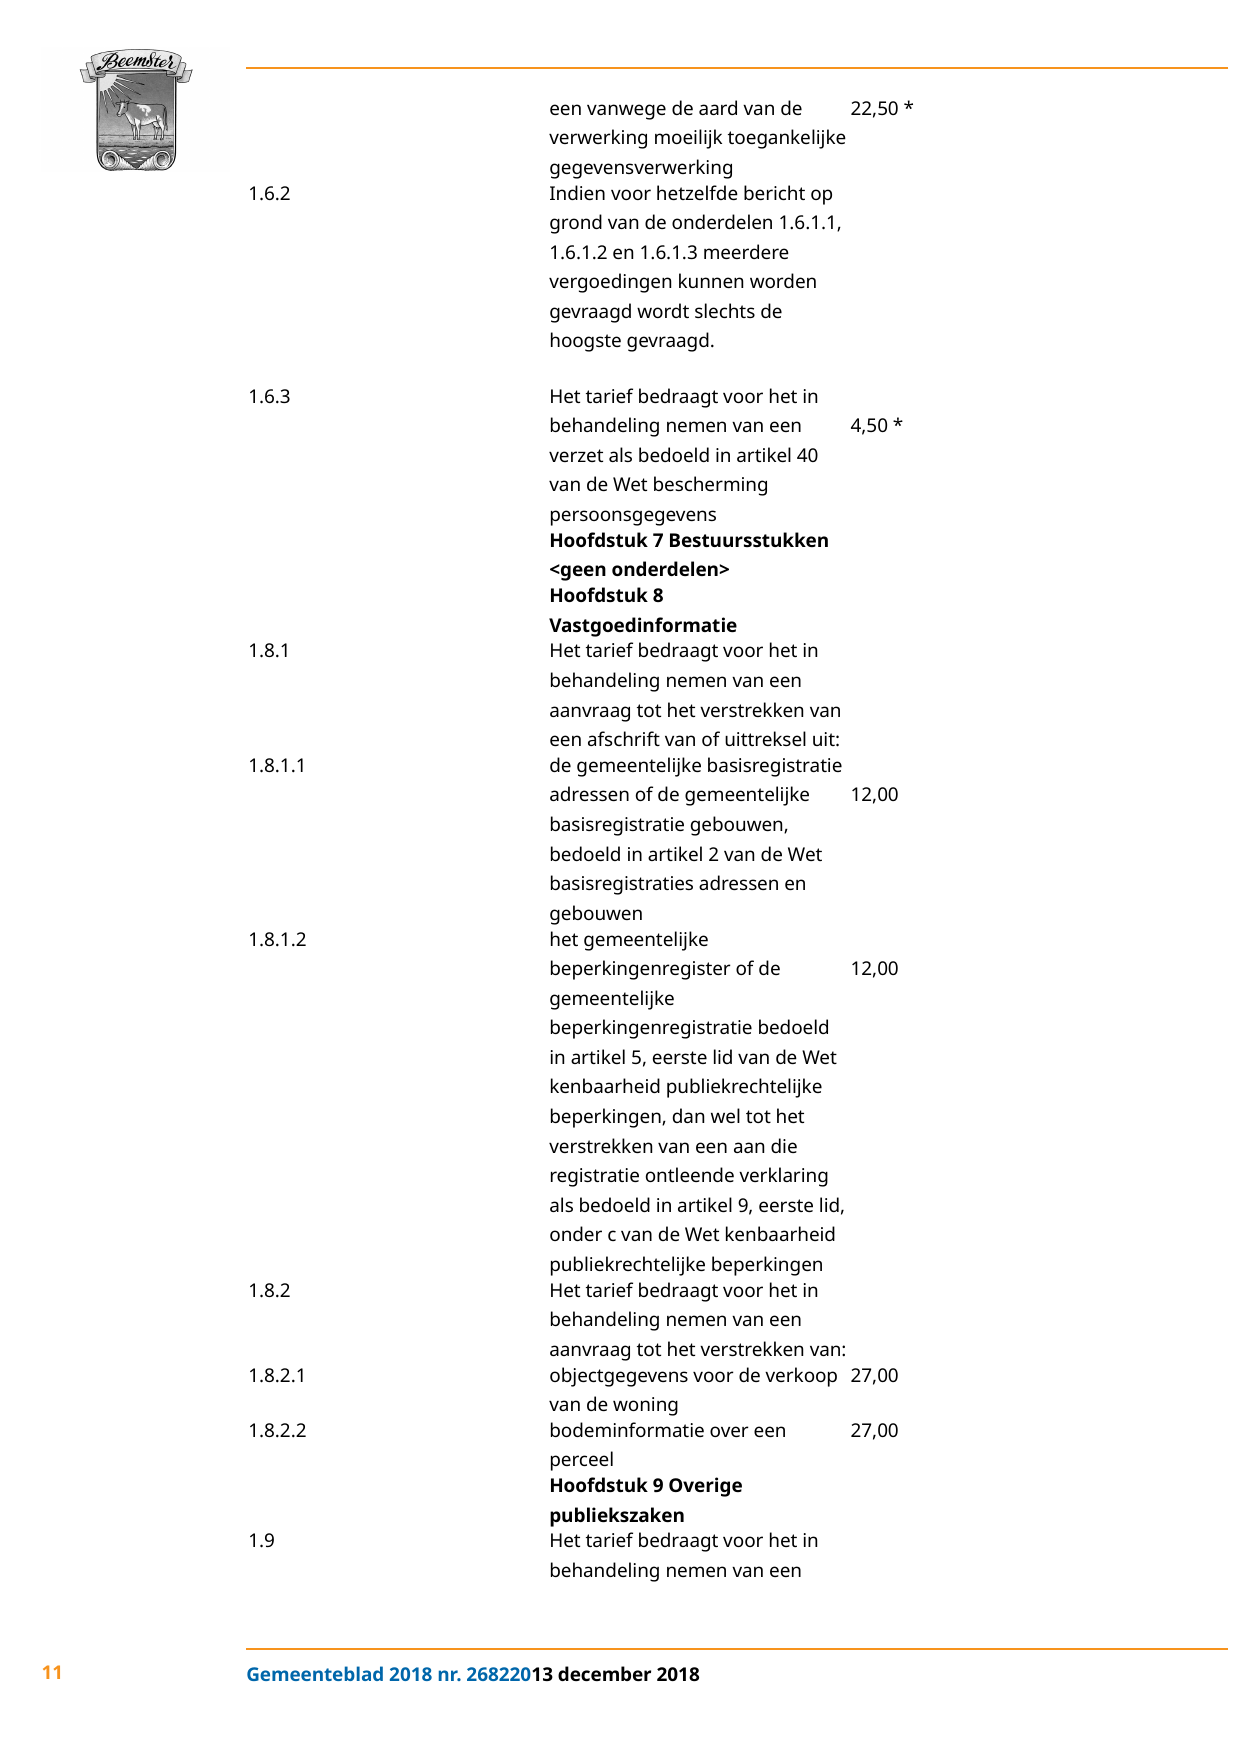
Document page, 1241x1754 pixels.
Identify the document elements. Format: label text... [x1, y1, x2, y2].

table_cell Indien voor hetzelfde bericht op grond van de onderdelen 1.6.1.1, 1.6.1.2 en 1.6.1.3 meerdere vergoedingen kunnen worden gevraagd wordt slechts de hoogste gevraagd. [549, 180, 850, 383]
table_cell 12,00 [850, 752, 1152, 926]
table_cell [850, 527, 1152, 582]
table_cell [248, 582, 549, 638]
table_cell 4,50 * [850, 383, 1152, 527]
table_cell 1.8.1.1 [248, 752, 549, 926]
table_cell Hoofdstuk 7 Bestuursstukken <geen onderdelen> [549, 527, 850, 582]
table_cell [850, 582, 1152, 638]
table_cell een vanwege de aard van de verwerking moeilijk toegankelijke gegevensverwerking [549, 95, 850, 180]
picture [41, 47, 231, 172]
table_cell objectgegevens voor de verkoop van de woning [549, 1362, 850, 1417]
table_cell 27,00 [850, 1362, 1152, 1417]
table_cell Hoofdstuk 9 Overige publiekszaken [549, 1473, 850, 1528]
table_cell [850, 1473, 1152, 1528]
table_cell 22,50 * [850, 95, 1152, 180]
table_cell 1.6.2 [248, 180, 549, 383]
table_cell Het tarief bedraagt voor het in behandeling nemen van een [549, 1528, 850, 1583]
table_cell [850, 1528, 1152, 1583]
table_cell 1.8.2 [248, 1277, 549, 1362]
table_cell Het tarief bedraagt voor het in behandeling nemen van een verzet als bedoeld in artikel 40 van de Wet bescherming persoonsgegevens [549, 383, 850, 527]
table_cell 1.9 [248, 1528, 549, 1583]
table_cell het gemeentelijke beperkingenregister of de gemeentelijke beperkingenregistratie bedoeld in artikel 5, eerste lid van de Wet kenbaarheid publiekrechtelijke beperkingen, dan wel tot het verstrekken van een aan die registratie ontleende verklaring als bedoeld in artikel 9, eerste lid, onder c van de Wet kenbaarheid publiekrechtelijke beperkingen [549, 926, 850, 1277]
table_cell 27,00 [850, 1417, 1152, 1472]
table_cell de gemeentelijke basisregistratie adressen of de gemeentelijke basisregistratie gebouwen, bedoeld in artikel 2 van de Wet basisregistraties adressen en gebouwen [549, 752, 850, 926]
table_cell 12,00 [850, 926, 1152, 1277]
table_cell [248, 95, 549, 180]
table_cell [248, 527, 549, 582]
table_cell [850, 1277, 1152, 1362]
table_cell 1.8.1.2 [248, 926, 549, 1277]
table_cell Hoofdstuk 8 Vastgoedinformatie [549, 582, 850, 638]
table_cell [850, 638, 1152, 752]
table_cell [850, 180, 1152, 383]
table_cell 1.8.1 [248, 638, 549, 752]
table_cell bodeminformatie over een perceel [549, 1417, 850, 1472]
table_cell Het tarief bedraagt voor het in behandeling nemen van een aanvraag tot het verstrekken van een afschrift van of uittreksel uit: [549, 638, 850, 752]
table_cell 1.6.3 [248, 383, 549, 527]
table_cell [248, 1473, 549, 1528]
table_cell 1.8.2.2 [248, 1417, 549, 1472]
table_cell 1.8.2.1 [248, 1362, 549, 1417]
table_cell Het tarief bedraagt voor het in behandeling nemen van een aanvraag tot het verstrekken van: [549, 1277, 850, 1362]
